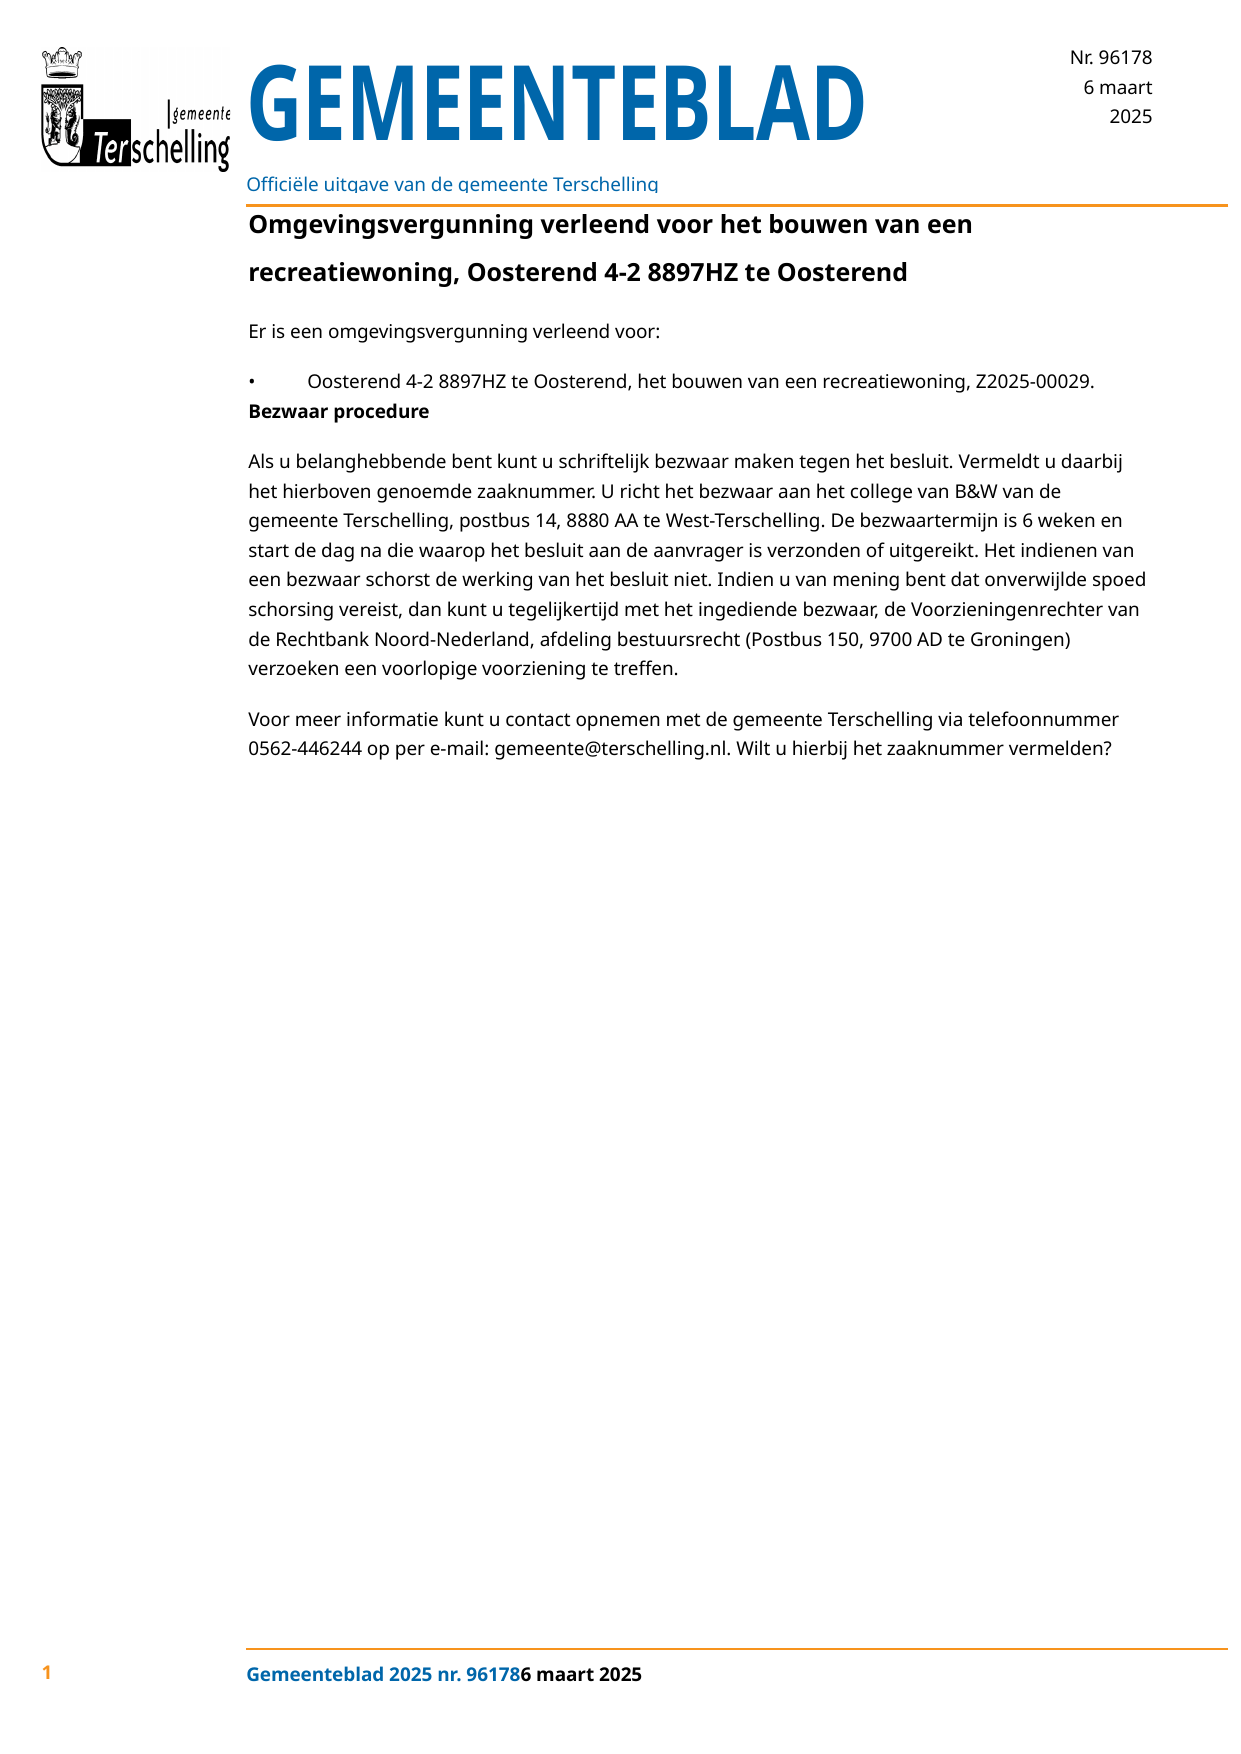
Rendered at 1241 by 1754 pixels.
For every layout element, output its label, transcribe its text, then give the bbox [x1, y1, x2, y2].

text Er is een omgevingsvergunning verleend voor: [248, 318, 1152, 344]
list Oosterend 4-2 8897HZ te Oosterend, het bouwen van een recreatiewoning, Z2025-00029. [248, 368, 1152, 394]
text Omgevingsvergunning verleend voor het bouwen van een recreatiewoning, Oosterend 4-2 8897HZ te Oosterend [248, 207, 1152, 288]
picture [41, 47, 231, 172]
text Voor meer informatie kunt u contact opnemen met de gemeente Terschelling via telefoonnummer 0562-446244 op per e-mail: gemeente@terschelling.nl. Wilt u hierbij het zaaknummer vermelden? [248, 706, 1152, 761]
text Bezwaar procedure [248, 398, 1152, 424]
text Als u belanghebbende bent kunt u schriftelijk bezwaar maken tegen het besluit. Vermeldt u daarbij het hierboven genoemde zaaknummer. U richt het bezwaar aan het college van B&W van de gemeente Terschelling, postbus 14, 8880 AA te West-Terschelling. De bezwaartermijn is 6 weken en start de dag na die waarop het besluit aan de aanvrager is verzonden of uitgereikt. Het indienen van een bezwaar schorst de werking van het besluit niet. Indien u van mening bent dat onverwijlde spoed schorsing vereist, dan kunt u tegelijkertijd met het ingediende bezwaar, de Voorzieningenrechter van de Rechtbank Noord-Nederland, afdeling bestuursrecht (Postbus 150, 9700 AD te Groningen) verzoeken een voorlopige voorziening te treffen. [248, 448, 1152, 681]
